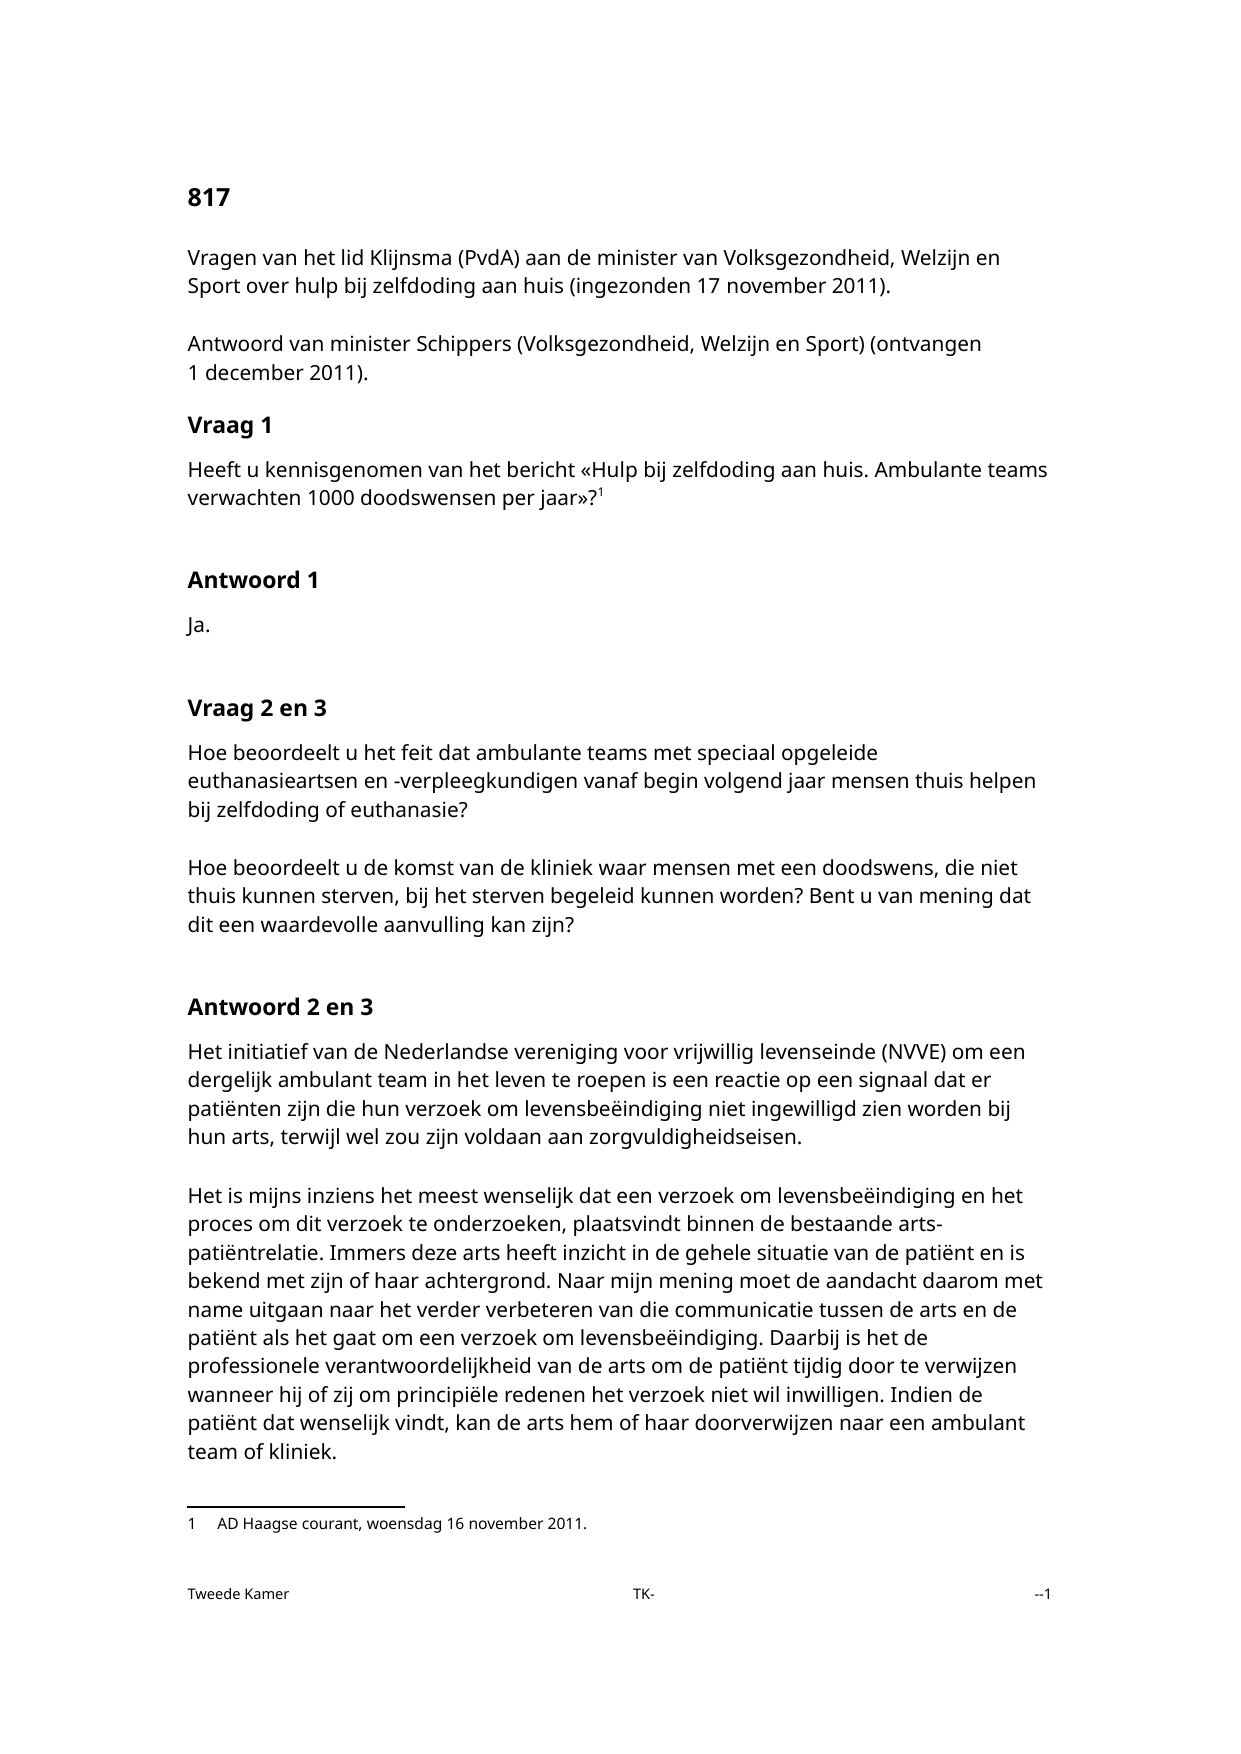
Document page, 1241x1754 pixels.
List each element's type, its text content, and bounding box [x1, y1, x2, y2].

subtitle Antwoord 1 [187, 564, 1053, 596]
text Het is mijns inziens het meest wenselijk dat een verzoek om levensbeëindiging en het proces om dit verzoek te onderzoeken, plaatsvindt binnen de bestaande arts-patiëntrelatie. Immers deze arts heeft inzicht in de gehele situatie van de patiënt en is bekend met zijn of haar achtergrond. Naar mijn mening moet de aandacht daarom met name uitgaan naar het verder verbeteren van die communicatie tussen de arts en de patiënt als het gaat om een verzoek om levensbeëindiging. Daarbij is het de professionele verantwoordelijkheid van de arts om de patiënt tijdig door te verwijzen wanneer hij of zij om principiële redenen het verzoek niet wil inwilligen. Indien de patiënt dat wenselijk vindt, kan de arts hem of haar doorverwijzen naar een ambulant team of kliniek. [187, 1181, 1053, 1465]
subtitle Vraag 1 [187, 409, 1053, 440]
text Vragen van het lid Klijnsma (PvdA) aan de minister van Volksgezondheid, Welzijn en Sport over hulp bij zelfdoding aan huis (ingezonden 17 november 2011). [187, 243, 1053, 300]
text Hoe beoordeelt u het feit dat ambulante teams met speciaal opgeleide euthanasieartsen en -verpleegkundigen vanaf begin volgend jaar mensen thuis helpen bij zelfdoding of euthanasie? [187, 738, 1053, 823]
text Het initiatief van de Nederlandse vereniging voor vrijwillig levenseinde (NVVE) om een dergelijk ambulant team in het leven te roepen is een reactie op een signaal dat er patiënten zijn die hun verzoek om levensbeëindiging niet ingewilligd zien worden bij hun arts, terwijl wel zou zijn voldaan aan zorgvuldigheidseisen. [187, 1037, 1053, 1151]
subtitle Vraag 2 en 3 [187, 692, 1053, 723]
subtitle Antwoord 2 en 3 [187, 991, 1053, 1022]
text 817 [187, 179, 1053, 213]
text Hoe beoordeelt u de komst van de kliniek waar mensen met een doodswens, die niet thuis kunnen sterven, bij het sterven begeleid kunnen worden? Bent u van mening dat dit een waardevolle aanvulling kan zijn? [187, 853, 1053, 938]
text Ja. [187, 611, 1053, 639]
text Antwoord van minister Schippers (Volksgezondheid, Welzijn en Sport) (ontvangen 1 december 2011). [187, 329, 1053, 386]
text AD Haagse courant, woensdag 16 november 2011. [187, 1506, 1053, 1534]
text Heeft u kennisgenomen van het bericht «Hulp bij zelfdoding aan huis. Ambulante teams verwachten 1000 doodswensen per jaar»? [187, 455, 1053, 512]
